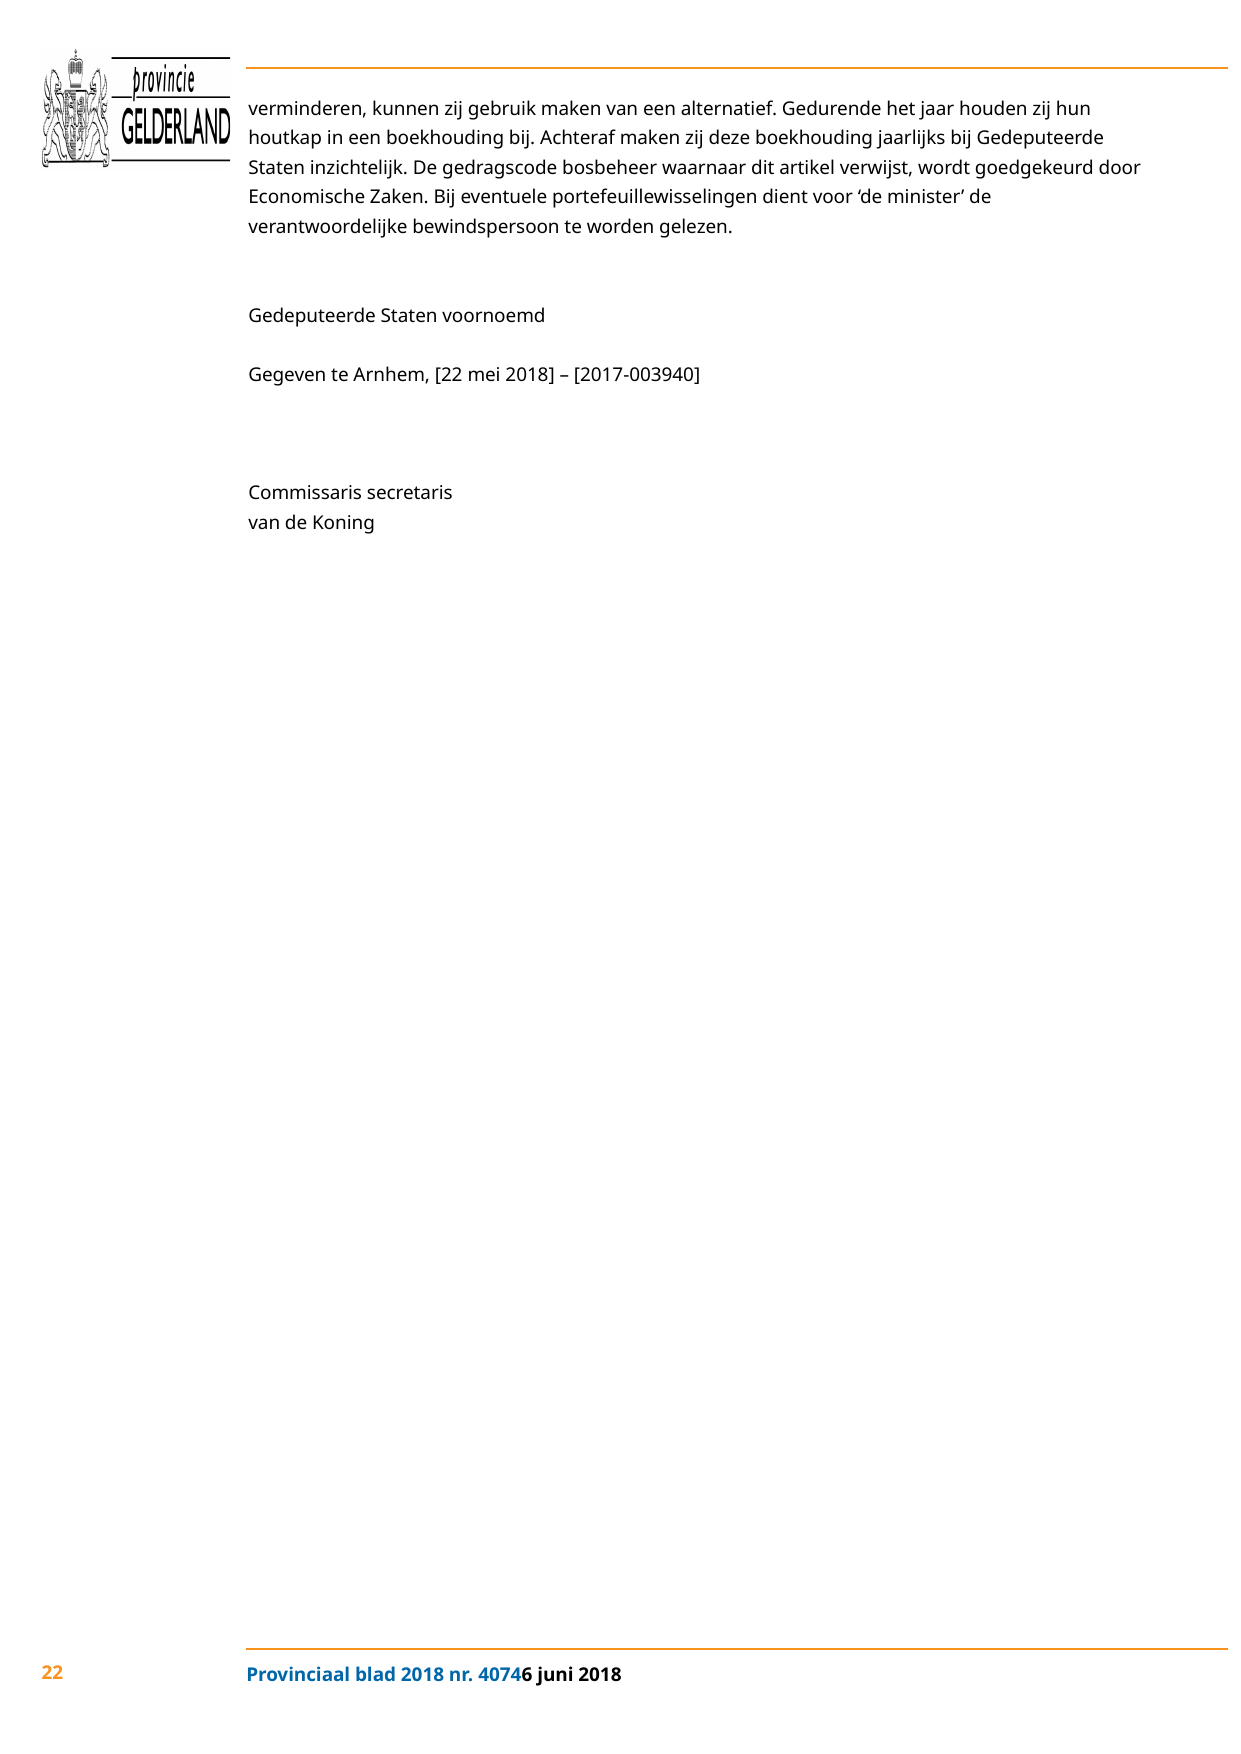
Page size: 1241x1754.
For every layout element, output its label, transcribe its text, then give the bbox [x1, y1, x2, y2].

text Gedeputeerde Staten voornoemd [248, 302, 1152, 328]
text Commissaris secretaris [248, 479, 1152, 505]
text van de Koning [248, 509, 1152, 535]
text verminderen, kunnen zij gebruik maken van een alternatief. Gedurende het jaar houden zij hun houtkap in een boekhouding bij. Achteraf maken zij deze boekhouding jaarlijks bij Gedeputeerde Staten inzichtelijk. De gedragscode bosbeheer waarnaar dit artikel verwijst, wordt goedgekeurd door Economische Zaken. Bij eventuele portefeuillewisselingen dient voor ‘de minister’ de verantwoordelijke bewindspersoon te worden gelezen. [248, 95, 1152, 239]
picture [41, 47, 231, 172]
text Gegeven te Arnhem, [22 mei 2018] – [2017-003940] [248, 361, 1152, 387]
